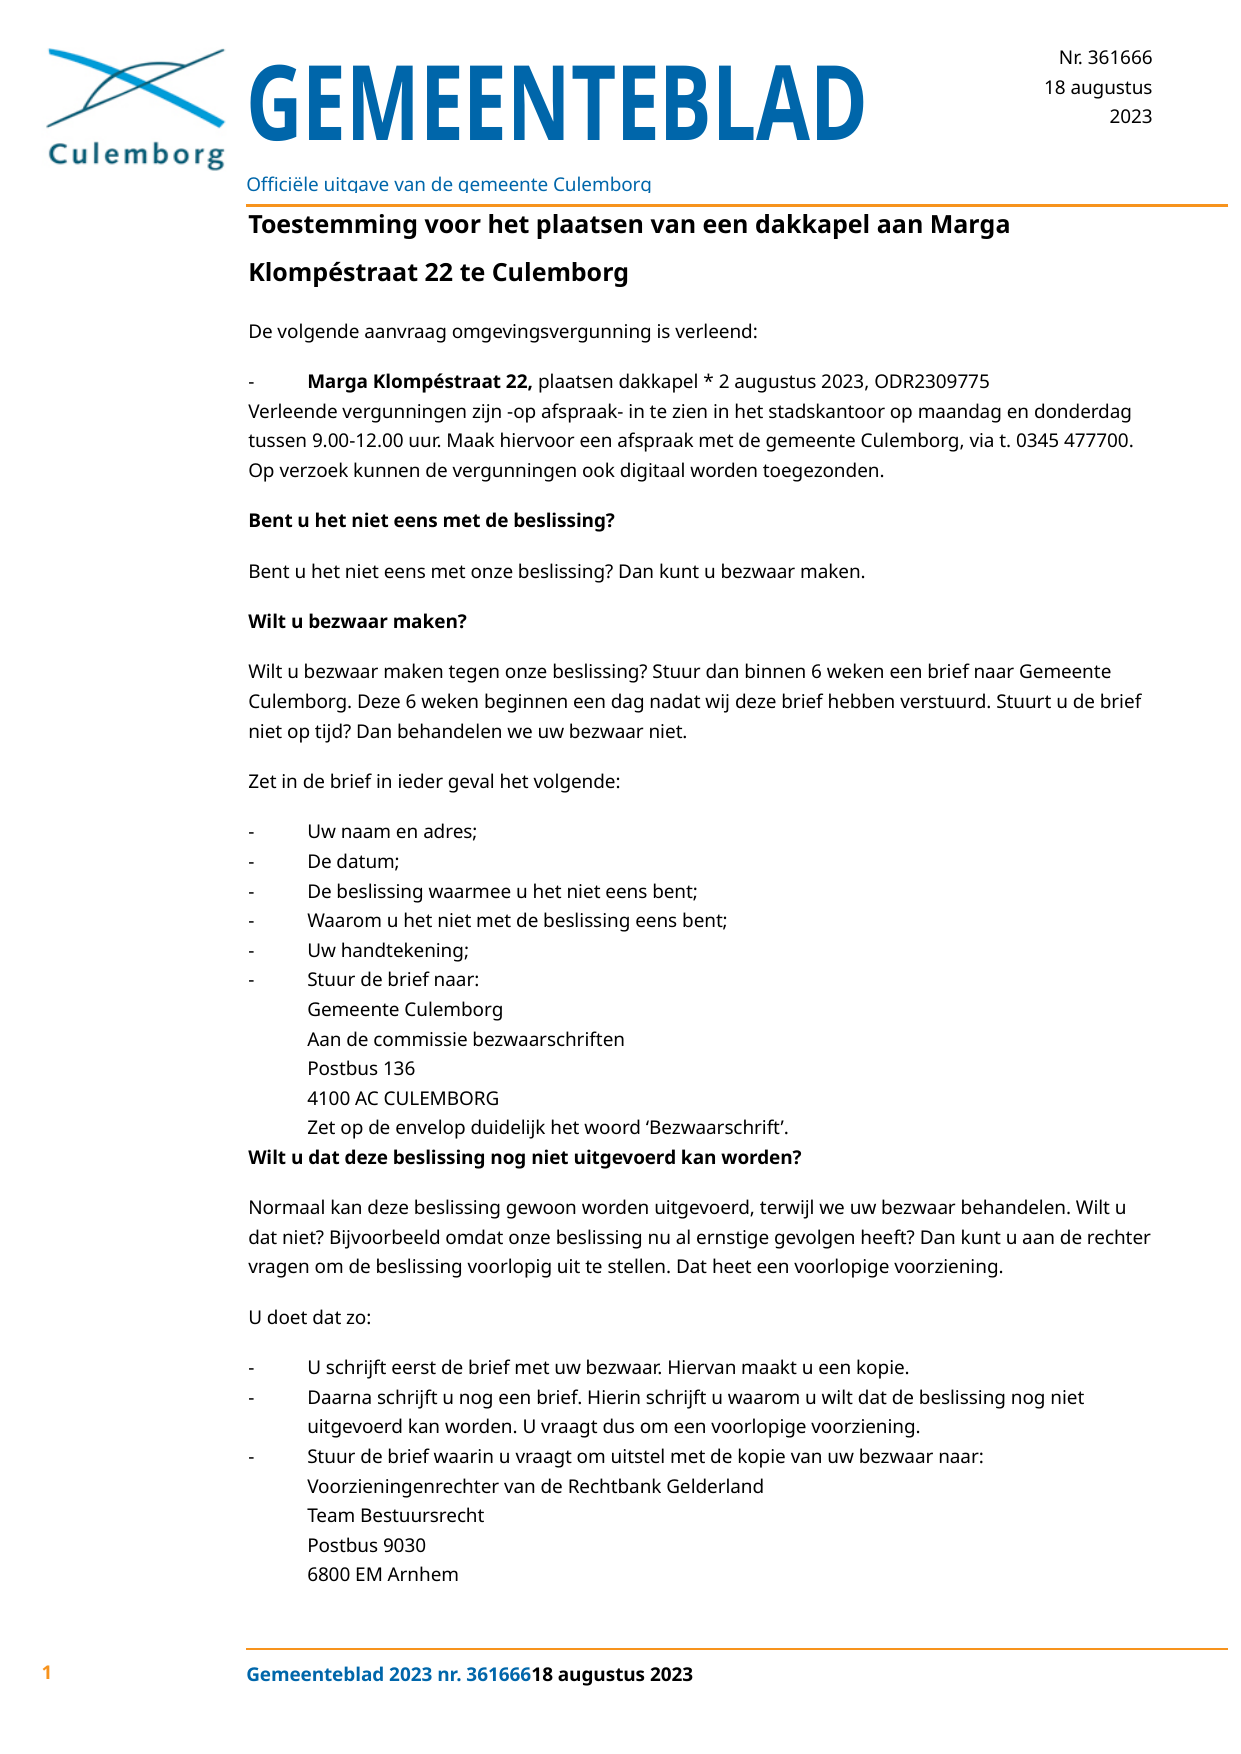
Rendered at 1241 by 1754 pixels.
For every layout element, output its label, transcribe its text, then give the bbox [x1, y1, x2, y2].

list 4100 AC CULEMBORG [248, 1085, 1152, 1111]
text Wilt u dat deze beslissing nog niet uitgevoerd kan worden? [248, 1144, 1152, 1170]
list Aan de commissie bezwaarschriften [248, 1026, 1152, 1052]
list Daarna schrijft u nog een brief. Hierin schrijft u waarom u wilt dat de beslissing nog niet uitgevoerd kan worden. U vraagt dus om een voorlopige voorziening. [248, 1384, 1152, 1439]
list Waarom u het niet met de beslissing eens bent; [248, 907, 1152, 933]
text Bent u het niet eens met de beslissing? [248, 507, 1152, 533]
picture [41, 47, 231, 172]
text U doet dat zo: [248, 1304, 1152, 1330]
list Stuur de brief naar: [248, 967, 1152, 992]
list Postbus 9030 [248, 1532, 1152, 1558]
list 6800 EM Arnhem [248, 1562, 1152, 1587]
text Toestemming voor het plaatsen van een dakkapel aan Marga Klompéstraat 22 te Culemborg [248, 207, 1152, 288]
list Marga Klompéstraat 22, plaatsen dakkapel * 2 augustus 2023, ODR2309775 [248, 368, 1152, 394]
list U schrijft eerst de brief met uw bezwaar. Hiervan maakt u een kopie. [248, 1354, 1152, 1380]
text De volgende aanvraag omgevingsvergunning is verleend: [248, 318, 1152, 344]
text Normaal kan deze beslissing gewoon worden uitgevoerd, terwijl we uw bezwaar behandelen. Wilt u dat niet? Bijvoorbeeld omdat onze beslissing nu al ernstige gevolgen heeft? Dan kunt u aan de rechter vragen om de beslissing voorlopig uit te stellen. Dat heet een voorlopige voorziening. [248, 1194, 1152, 1279]
list Voorzieningenrechter van de Rechtbank Gelderland [248, 1473, 1152, 1499]
list Stuur de brief waarin u vraagt om uitstel met de kopie van uw bezwaar naar: [248, 1443, 1152, 1469]
text Wilt u bezwaar maken tegen onze beslissing? Stuur dan binnen 6 weken een brief naar Gemeente Culemborg. Deze 6 weken beginnen een dag nadat wij deze brief hebben verstuurd. Stuurt u de brief niet op tijd? Dan behandelen we uw bezwaar niet. [248, 659, 1152, 744]
text Wilt u bezwaar maken? [248, 608, 1152, 634]
list Uw naam en adres; [248, 819, 1152, 844]
text Bent u het niet eens met onze beslissing? Dan kunt u bezwaar maken. [248, 558, 1152, 584]
list Zet op de envelop duidelijk het woord ‘Bezwaarschrift’. [248, 1114, 1152, 1140]
text Zet in de brief in ieder geval het volgende: [248, 768, 1152, 794]
list De beslissing waarmee u het niet eens bent; [248, 878, 1152, 904]
text Verleende vergunningen zijn -op afspraak- in te zien in het stadskantoor op maandag en donderdag tussen 9.00-12.00 uur. Maak hiervoor een afspraak met de gemeente Culemborg, via t. 0345 477700. Op verzoek kunnen de vergunningen ook digitaal worden toegezonden. [248, 398, 1152, 483]
list Uw handtekening; [248, 937, 1152, 963]
list Team Bestuursrecht [248, 1502, 1152, 1528]
list De datum; [248, 848, 1152, 874]
list Gemeente Culemborg [248, 996, 1152, 1022]
list Postbus 136 [248, 1055, 1152, 1081]
